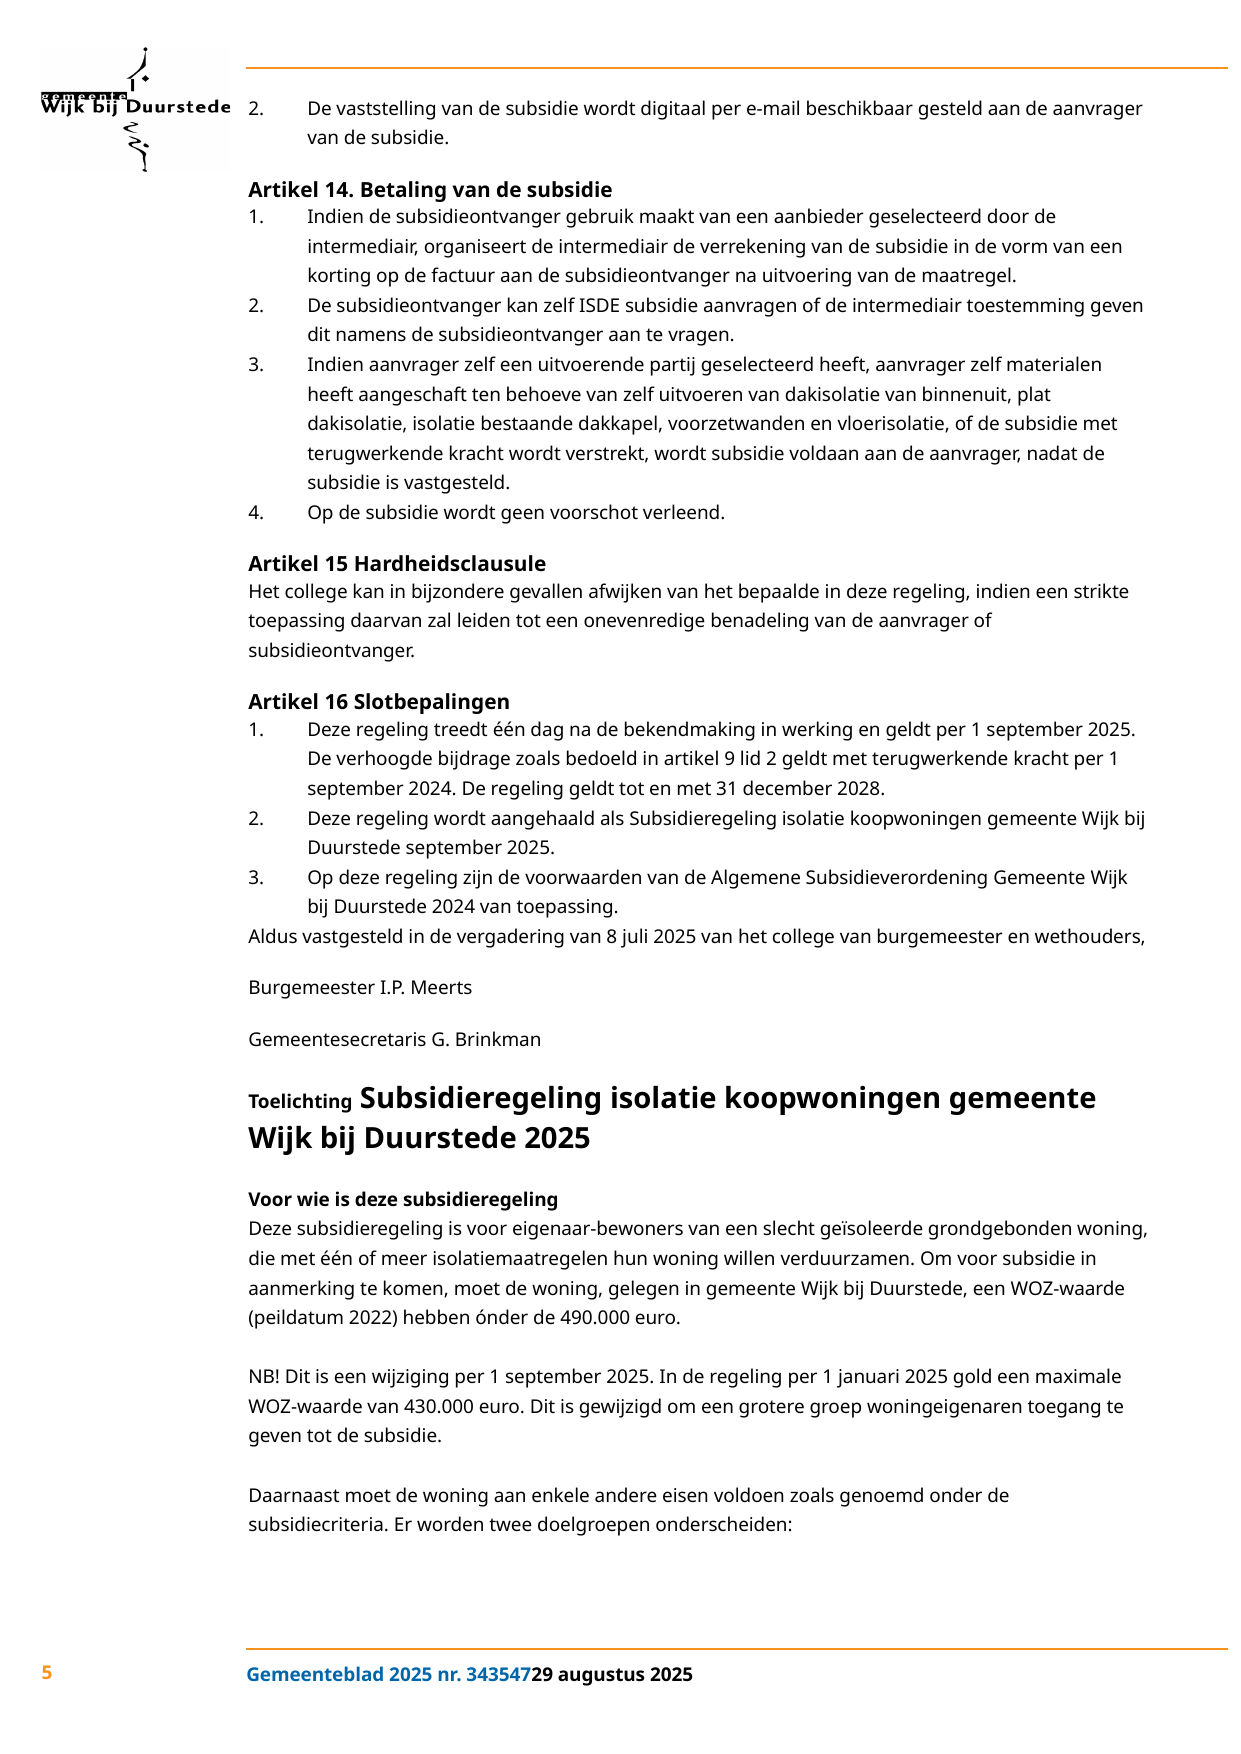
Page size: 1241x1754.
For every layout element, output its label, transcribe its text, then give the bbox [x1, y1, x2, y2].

list Indien de subsidieontvanger gebruik maakt van een aanbieder geselecteerd door de intermediair, organiseert de intermediair de verrekening van de subsidie in de vorm van een korting op de factuur aan de subsidieontvanger na uitvoering van de maatregel. [248, 203, 1152, 288]
text NB! Dit is een wijziging per 1 september 2025. In de regeling per 1 januari 2025 gold een maximale WOZ-waarde van 430.000 euro. Dit is gewijzigd om een grotere groep woningeigenaren toegang te geven tot de subsidie. [248, 1363, 1152, 1448]
text Artikel 15 Hardheidsclausule [248, 549, 1152, 578]
text Burgemeester I.P. Meerts [248, 974, 1152, 1000]
text Artikel 14. Betaling van de subsidie [248, 175, 1152, 203]
list Op de subsidie wordt geen voorschot verleend. [248, 499, 1152, 525]
text Het college kan in bijzondere gevallen afwijken van het bepaalde in deze regeling, indien een strikte toepassing daarvan zal leiden tot een onevenredige benadeling van de aanvrager of subsidieontvanger. [248, 578, 1152, 663]
list Op deze regeling zijn de voorwaarden van de Algemene Subsidieverordening Gemeente Wijk bij Duurstede 2024 van toepassing. [248, 864, 1152, 919]
text Artikel 16 Slotbepalingen [248, 687, 1152, 716]
text Gemeentesecretaris G. Brinkman [248, 1026, 1152, 1052]
list De vaststelling van de subsidie wordt digitaal per e-mail beschikbaar gesteld aan de aanvrager van de subsidie. [248, 95, 1152, 150]
list De subsidieontvanger kan zelf ISDE subsidie aanvragen of de intermediair toestemming geven dit namens de subsidieontvanger aan te vragen. [248, 292, 1152, 347]
list Indien aanvrager zelf een uitvoerende partij geselecteerd heeft, aanvrager zelf materialen heeft aangeschaft ten behoeve van zelf uitvoeren van dakisolatie van binnenuit, plat dakisolatie, isolatie bestaande dakkapel, voorzetwanden en vloerisolatie, of de subsidie met terugwerkende kracht wordt verstrekt, wordt subsidie voldaan aan de aanvrager, nadat de subsidie is vastgesteld. [248, 351, 1152, 495]
list Deze regeling treedt één dag na de bekendmaking in werking en geldt per 1 september 2025. De verhoogde bijdrage zoals bedoeld in artikel 9 lid 2 geldt met terugwerkende kracht per 1 september 2024. De regeling geldt tot en met 31 december 2028. [248, 716, 1152, 801]
text Daarnaast moet de woning aan enkele andere eisen voldoen zoals genoemd onder de subsidiecriteria. Er worden twee doelgroepen onderscheiden: [248, 1482, 1152, 1537]
text Aldus vastgesteld in de vergadering van 8 juli 2025 van het college van burgemeester en wethouders, [248, 923, 1152, 949]
picture [41, 47, 231, 172]
list Deze regeling wordt aangehaald als Subsidieregeling isolatie koopwoningen gemeente Wijk bij Duurstede september 2025. [248, 805, 1152, 860]
text Voor wie is deze subsidieregeling [248, 1186, 1152, 1212]
text Deze subsidieregeling is voor eigenaar-bewoners van een slecht geïsoleerde grondgebonden woning, die met één of meer isolatiemaatregelen hun woning willen verduurzamen. Om voor subsidie in aanmerking te komen, moet de woning, gelegen in gemeente Wijk bij Duurstede, een WOZ-waarde (peildatum 2022) hebben ónder de 490.000 euro. [248, 1216, 1152, 1330]
text Toelichting Subsidieregeling isolatie koopwoningen gemeente Wijk bij Duurstede 2025 [248, 1077, 1152, 1157]
